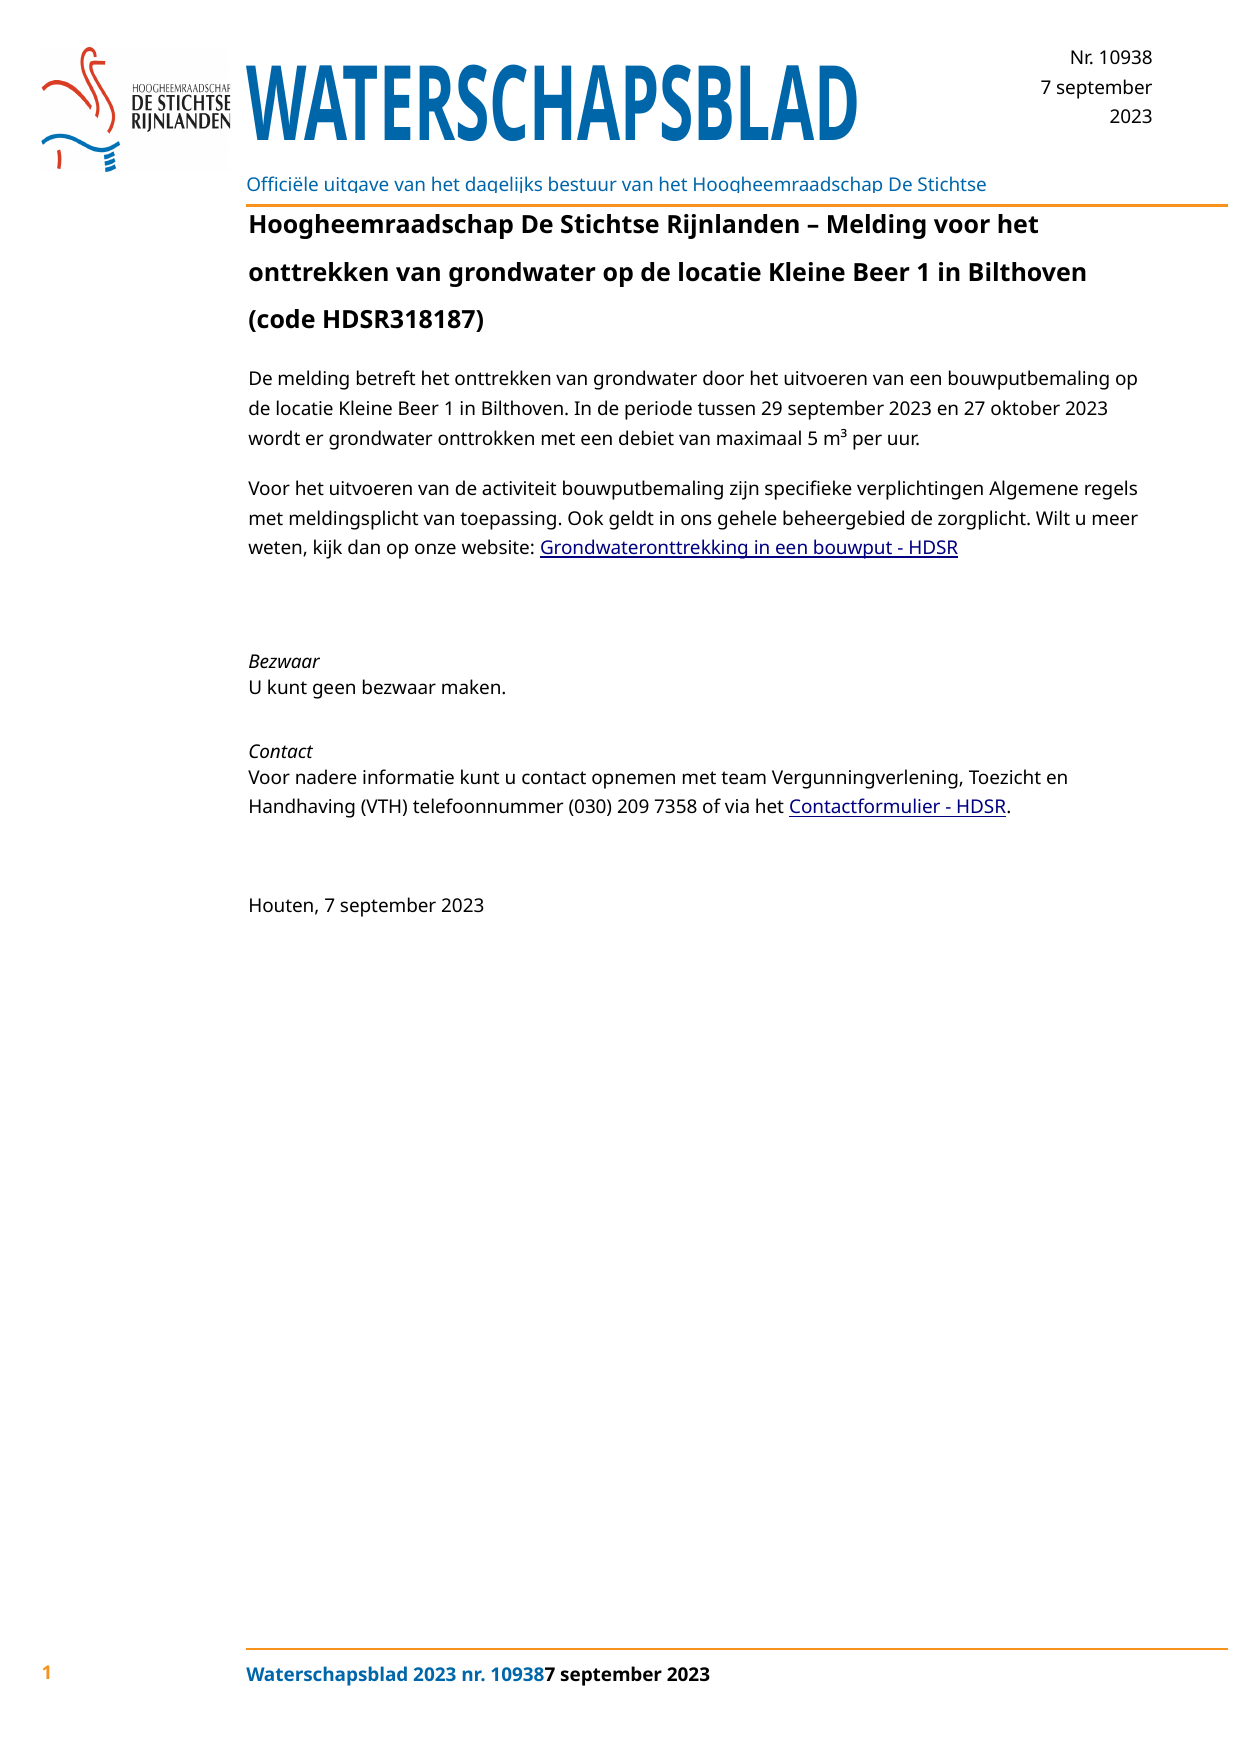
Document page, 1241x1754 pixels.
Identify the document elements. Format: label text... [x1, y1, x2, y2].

text Voor het uitvoeren van de activiteit bouwputbemaling zijn specifieke verplichtingen Algemene regels met meldingsplicht van toepassing. Ook geldt in ons gehele beheergebied de zorgplicht. Wilt u meer weten, kijk dan op onze website: Grondwateronttrekking in een bouwput - HDSR [248, 475, 1152, 560]
text Contact [248, 738, 1152, 764]
text Houten, 7 september 2023 [248, 892, 1152, 918]
text Hoogheemraadschap De Stichtse Rijnlanden – Melding voor het onttrekken van grondwater op de locatie Kleine Beer 1 in Bilthoven (code HDSR318187) [248, 207, 1152, 336]
picture [41, 47, 231, 172]
text Bezwaar [248, 649, 1152, 674]
text De melding betreft het onttrekken van grondwater door het uitvoeren van een bouwputbemaling op de locatie Kleine Beer 1 in Bilthoven. In de periode tussen 29 september 2023 en 27 oktober 2023 wordt er grondwater onttrokken met een debiet van maximaal 5 m³ per uur. [248, 366, 1152, 450]
text Voor nadere informatie kunt u contact opnemen met team Vergunningverlening, Toezicht en Handhaving (VTH) telefoonnummer (030) 209 7358 of via het Contactformulier - HDSR. [248, 764, 1152, 819]
text U kunt geen bezwaar maken. [248, 674, 1152, 700]
